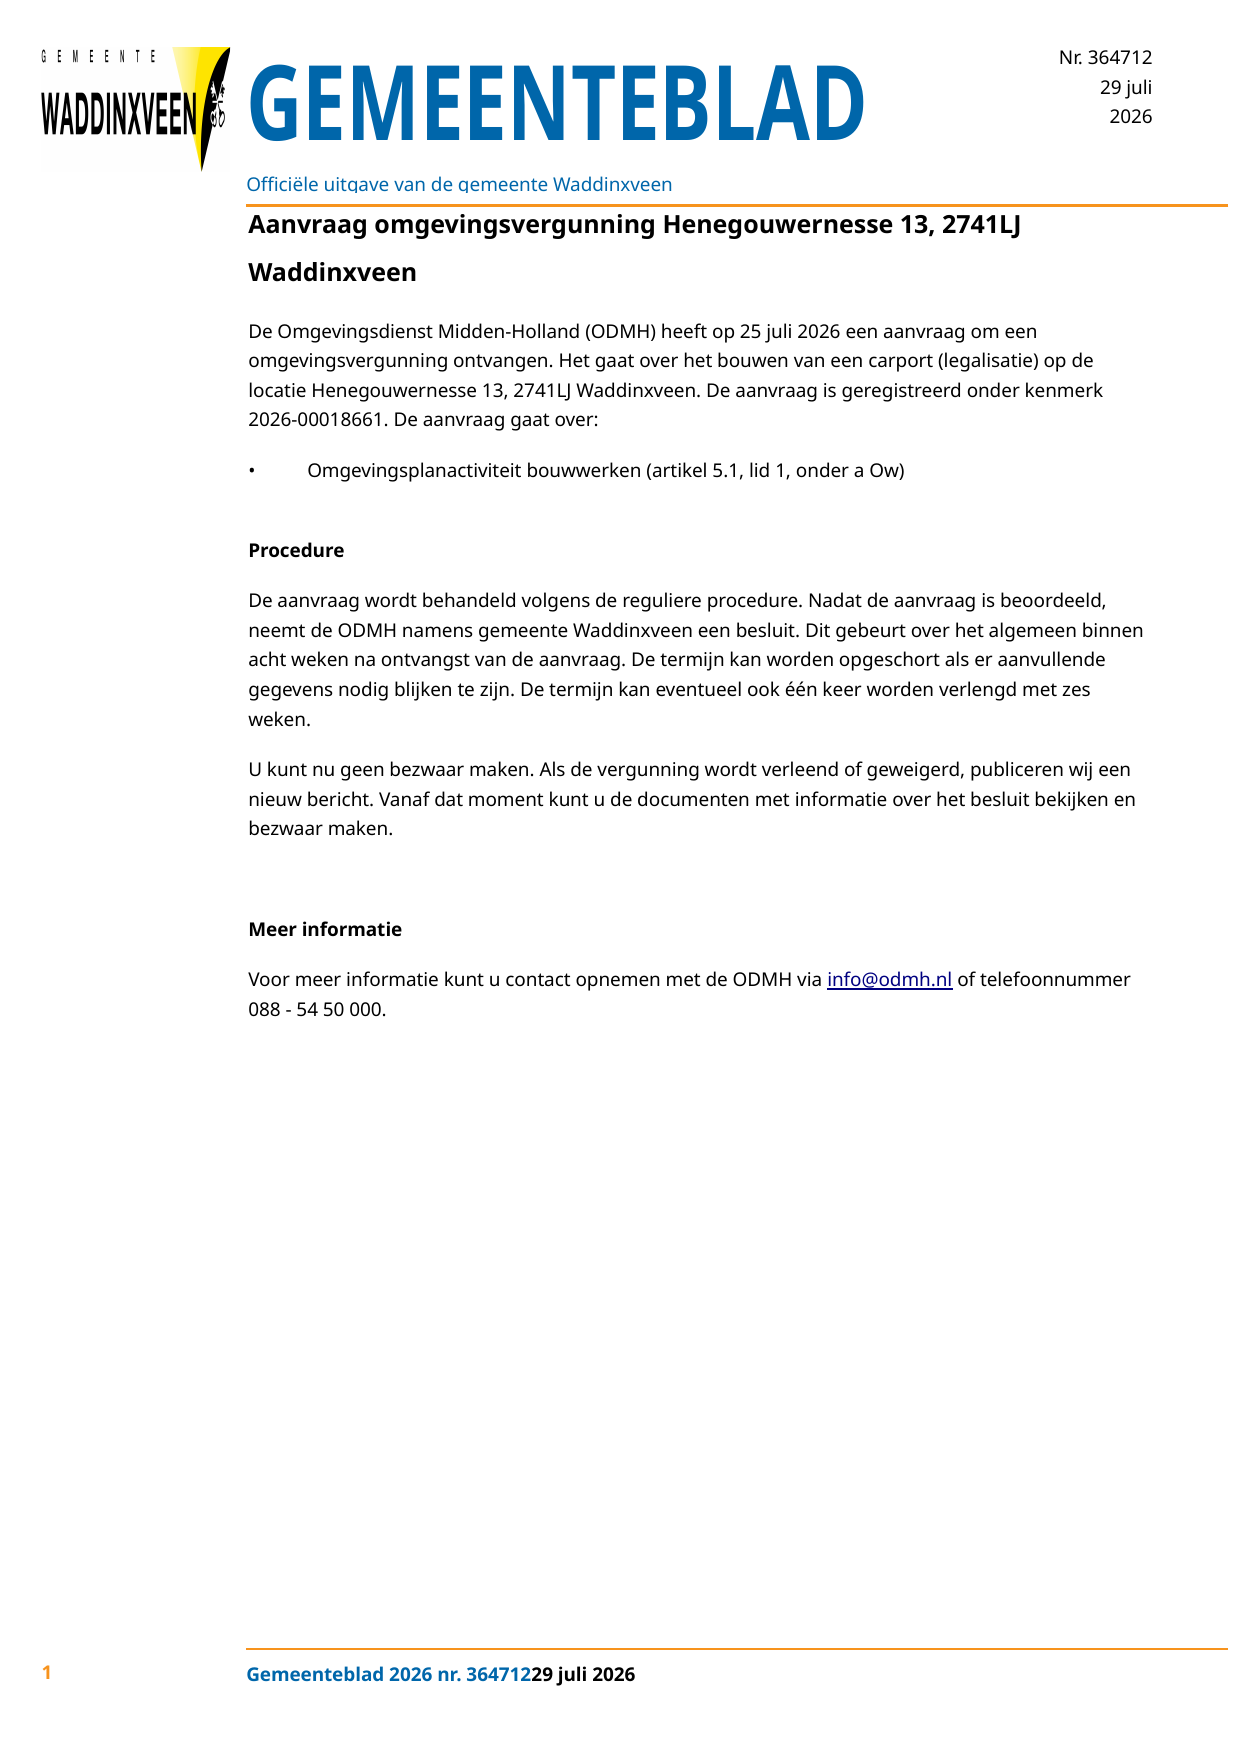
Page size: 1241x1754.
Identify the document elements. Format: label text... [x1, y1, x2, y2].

picture [41, 47, 231, 172]
text De aanvraag wordt behandeld volgens de reguliere procedure. Nadat de aanvraag is beoordeeld, neemt de ODMH namens gemeente Waddinxveen een besluit. Dit gebeurt over het algemeen binnen acht weken na ontvangst van de aanvraag. De termijn kan worden opgeschort als er aanvullende gegevens nodig blijken te zijn. De termijn kan eventueel ook één keer worden verlengd met zes weken. [248, 587, 1152, 732]
list Omgevingsplanactiviteit bouwwerken (artikel 5.1, lid 1, onder a Ow) [248, 457, 1152, 483]
text Procedure [248, 537, 1152, 563]
text De Omgevingsdienst Midden-Holland (ODMH) heeft op 25 juli 2026 een aanvraag om een omgevingsvergunning ontvangen. Het gaat over het bouwen van een carport (legalisatie) op de locatie Henegouwernesse 13, 2741LJ Waddinxveen. De aanvraag is geregistreerd onder kenmerk 2026-00018661. De aanvraag gaat over: [248, 318, 1152, 432]
text Meer informatie [248, 916, 1152, 942]
text Aanvraag omgevingsvergunning Henegouwernesse 13, 2741LJ Waddinxveen [248, 207, 1152, 288]
text U kunt nu geen bezwaar maken. Als de vergunning wordt verleend of geweigerd, publiceren wij een nieuw bericht. Vanaf dat moment kunt u de documenten met informatie over het besluit bekijken en bezwaar maken. [248, 756, 1152, 841]
text Voor meer informatie kunt u contact opnemen met de ODMH via info@odmh.nl of telefoonnummer 088 - 54 50 000. [248, 967, 1152, 1022]
